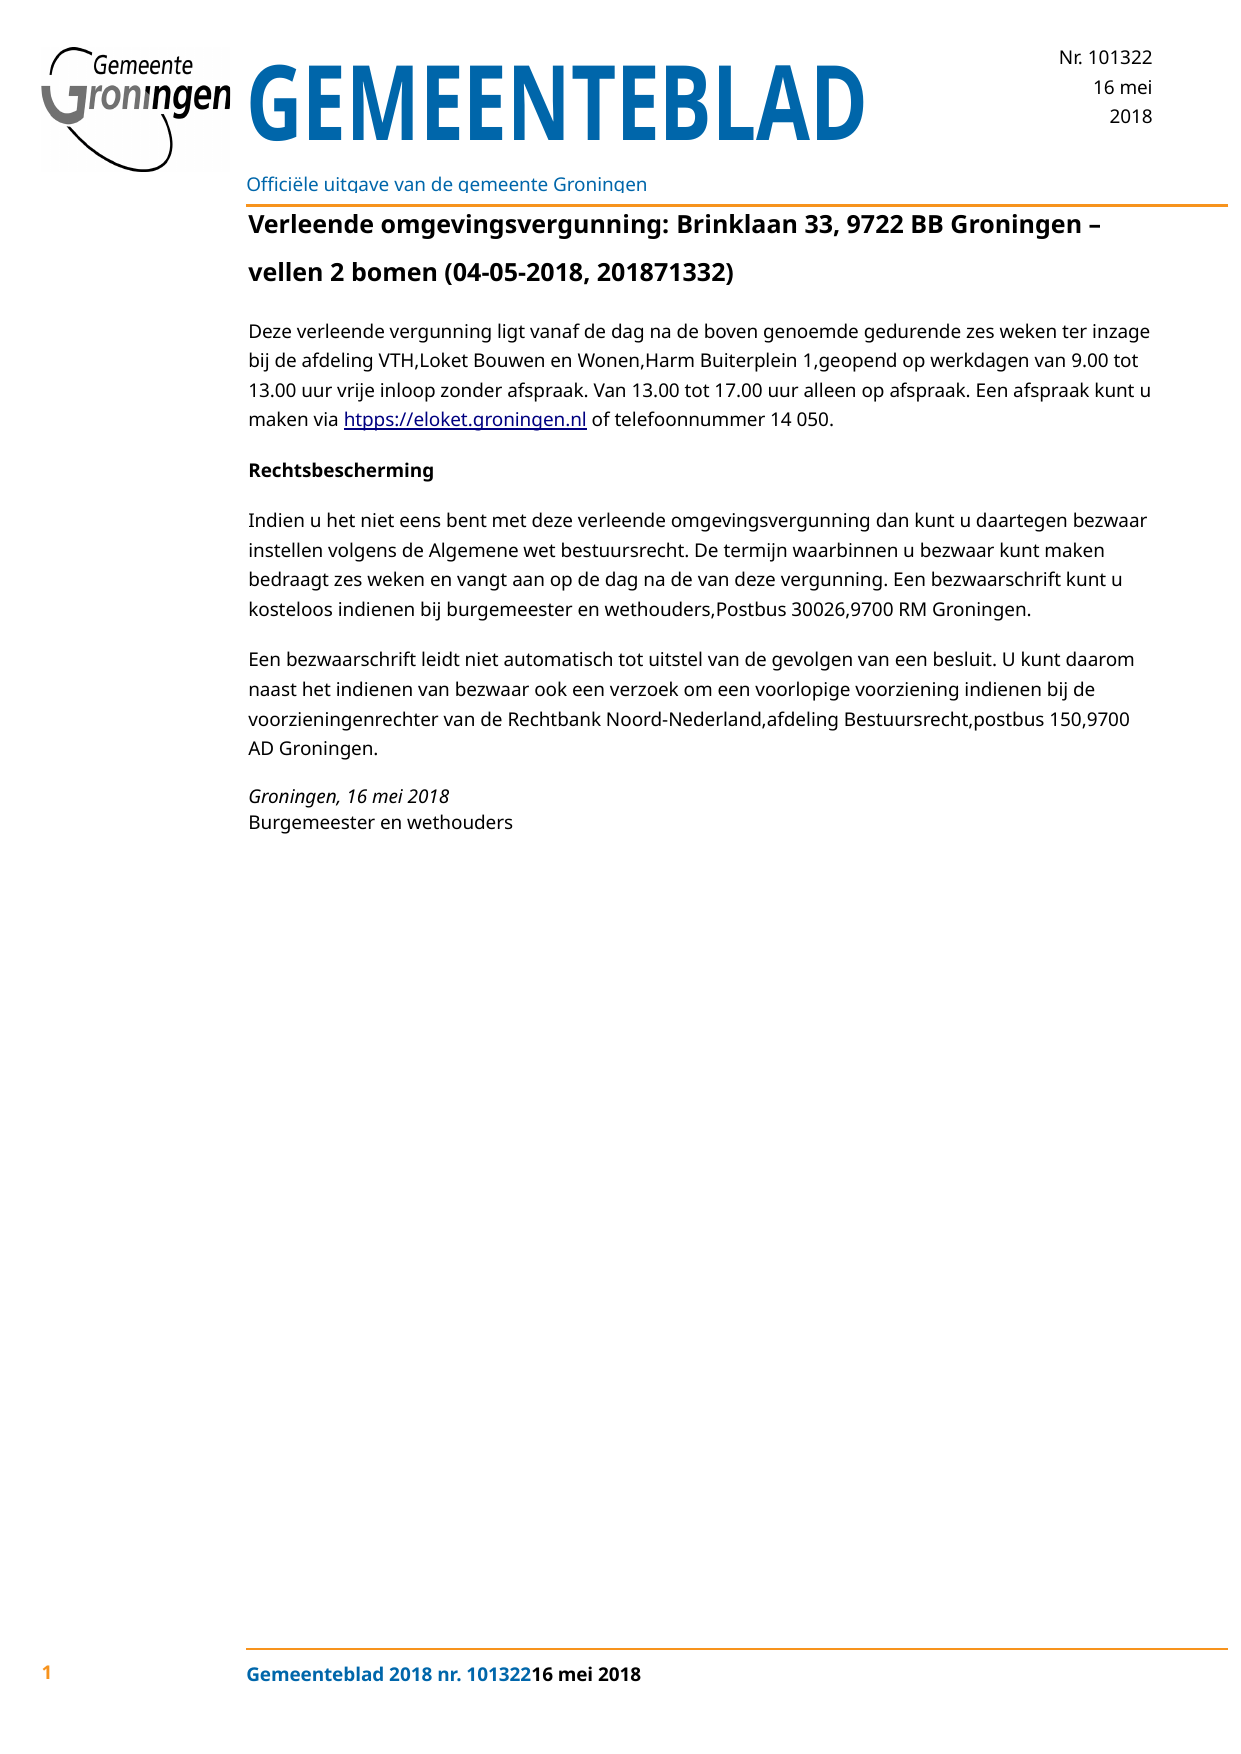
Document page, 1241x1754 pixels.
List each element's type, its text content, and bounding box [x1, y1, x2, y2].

text Indien u het niet eens bent met deze verleende omgevingsvergunning dan kunt u daartegen bezwaar instellen volgens de Algemene wet bestuursrecht. De termijn waarbinnen u bezwaar kunt maken bedraagt zes weken en vangt aan op de dag na de van deze vergunning. Een bezwaarschrift kunt u kosteloos indienen bij burgemeester en wethouders,Postbus 30026,9700 RM Groningen. [248, 507, 1152, 622]
picture [41, 47, 231, 172]
text Een bezwaarschrift leidt niet automatisch tot uitstel van de gevolgen van een besluit. U kunt daarom naast het indienen van bezwaar ook een verzoek om een voorlopige voorziening indienen bij de voorzieningenrechter van de Rechtbank Noord-Nederland,afdeling Bestuursrecht,postbus 150,9700 AD Groningen. [248, 647, 1152, 761]
text Verleende omgevingsvergunning: Brinklaan 33, 9722 BB Groningen – vellen 2 bomen (04-05-2018, 201871332) [248, 207, 1152, 288]
text Groningen, 16 mei 2018 [248, 783, 1152, 809]
text Deze verleende vergunning ligt vanaf de dag na de boven genoemde gedurende zes weken ter inzage bij de afdeling VTH,Loket Bouwen en Wonen,Harm Buiterplein 1,geopend op werkdagen van 9.00 tot 13.00 uur vrije inloop zonder afspraak. Van 13.00 tot 17.00 uur alleen op afspraak. Een afspraak kunt u maken via htpps://eloket.groningen.nl of telefoonnummer 14 050. [248, 318, 1152, 432]
text Rechtsbescherming [248, 457, 1152, 483]
text Burgemeester en wethouders [248, 809, 1152, 835]
